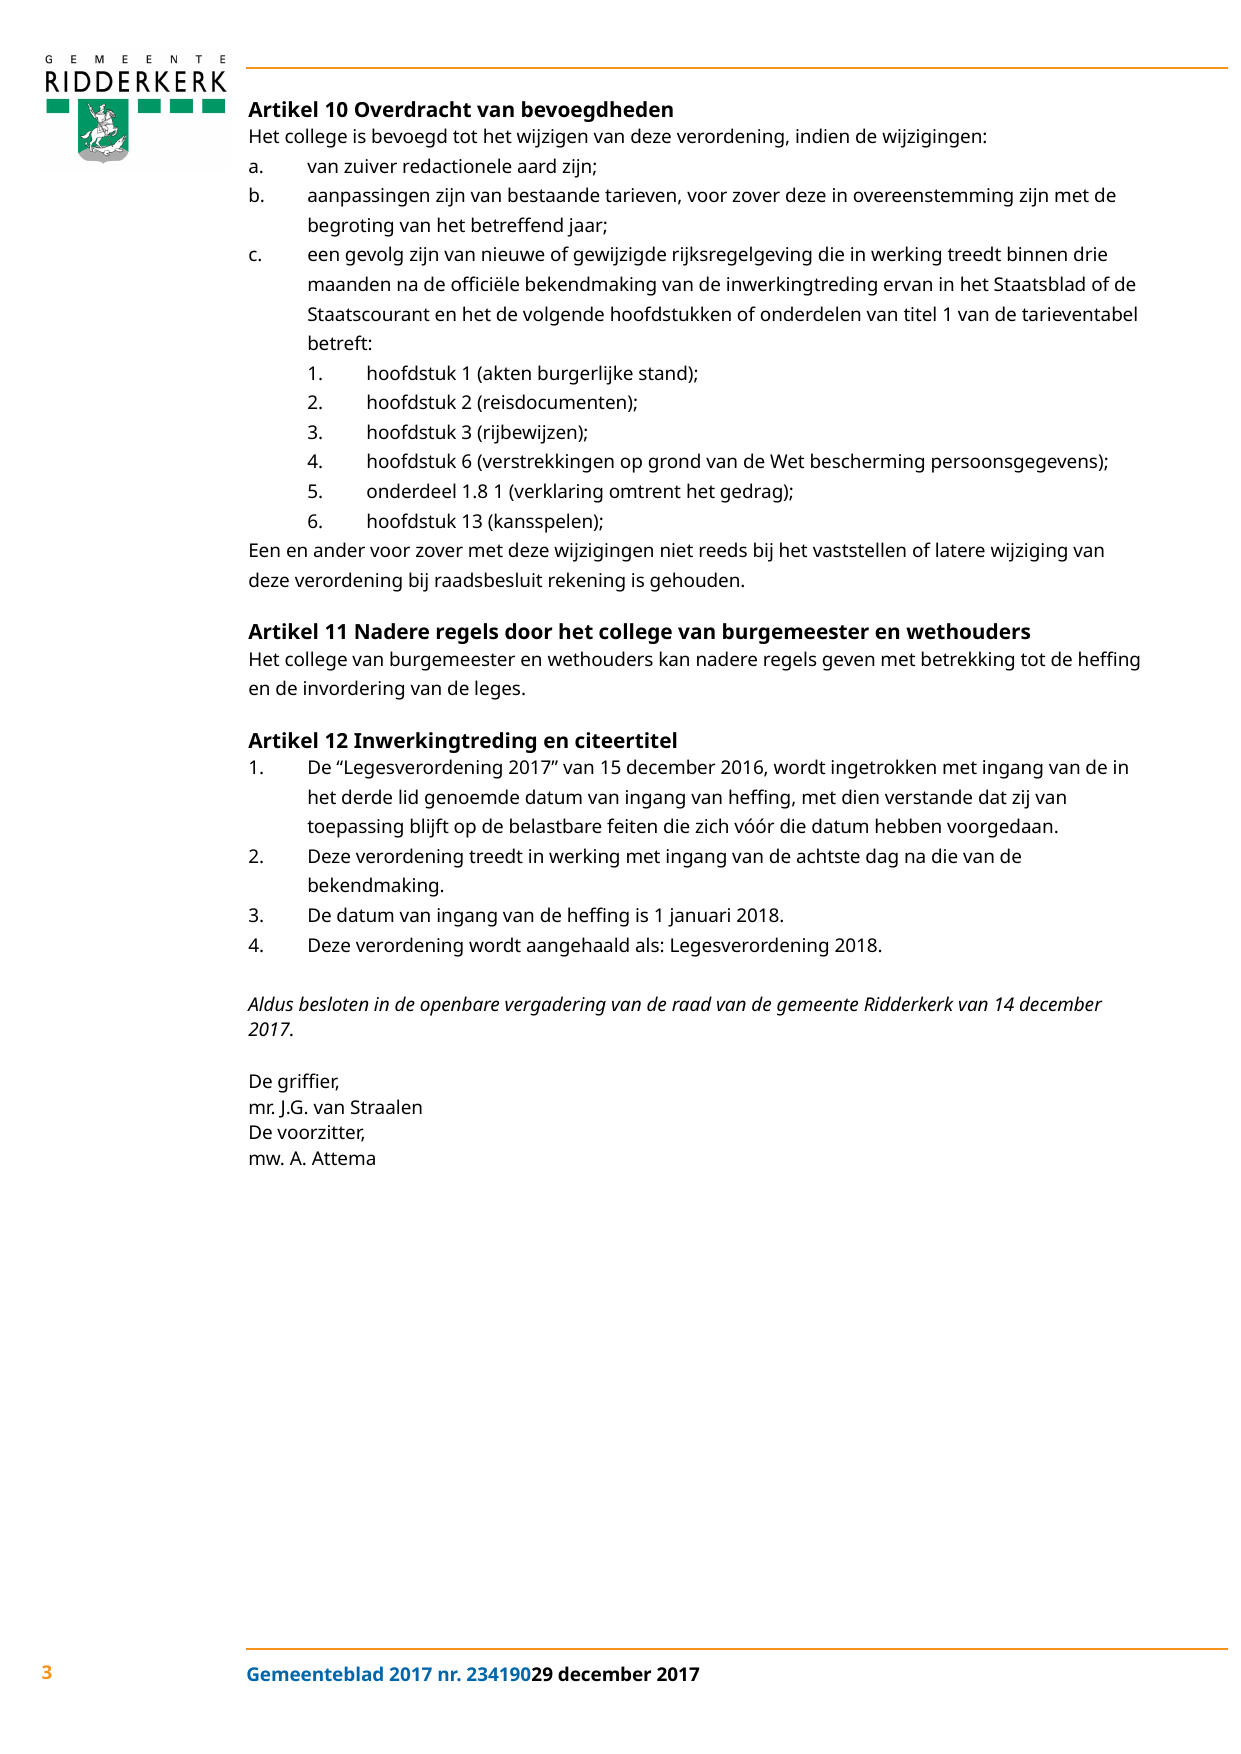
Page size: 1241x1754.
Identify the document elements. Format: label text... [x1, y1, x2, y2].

text mw. A. Attema [248, 1145, 1152, 1171]
list hoofdstuk 1 (akten burgerlijke stand); [307, 360, 1152, 386]
text De voorzitter, [248, 1119, 1152, 1145]
list Deze verordening wordt aangehaald als: Legesverordening 2018. [248, 932, 1152, 957]
text Artikel 11 Nadere regels door het college van burgemeester en wethouders [248, 617, 1152, 646]
list een gevolg zijn van nieuwe of gewijzigde rijksregelgeving die in werking treedt binnen drie maanden na de officiële bekendmaking van de inwerkingtreding ervan in het Staatsblad of de Staatscourant en het de volgende hoofdstukken of onderdelen van titel 1 van de tarieventabel betreft: [248, 242, 1152, 356]
list De datum van ingang van de heffing is 1 januari 2018. [248, 902, 1152, 928]
text Een en ander voor zover met deze wijzigingen niet reeds bij het vaststellen of latere wijziging van deze verordening bij raadsbesluit rekening is gehouden. [248, 537, 1152, 593]
text Artikel 10 Overdracht van bevoegdheden [248, 95, 1152, 123]
text De griffier, [248, 1068, 1152, 1094]
list hoofdstuk 6 (verstrekkingen op grond van de Wet bescherming persoonsgegevens); [307, 449, 1152, 474]
text mr. J.G. van Straalen [248, 1094, 1152, 1119]
list hoofdstuk 2 (reisdocumenten); [307, 389, 1152, 415]
list De “Legesverordening 2017” van 15 december 2016, wordt ingetrokken met ingang van de in het derde lid genoemde datum van ingang van heffing, met dien verstande dat zij van toepassing blijft op de belastbare feiten die zich vóór die datum hebben voorgedaan. [248, 754, 1152, 839]
picture [41, 47, 231, 172]
list aanpassingen zijn van bestaande tarieven, voor zover deze in overeenstemming zijn met de begroting van het betreffend jaar; [248, 182, 1152, 238]
list hoofdstuk 3 (rijbewijzen); [307, 419, 1152, 445]
list van zuiver redactionele aard zijn; [248, 153, 1152, 178]
list Deze verordening treedt in werking met ingang van de achtste dag na die van de bekendmaking. [248, 843, 1152, 898]
text Artikel 12 Inwerkingtreding en citeertitel [248, 726, 1152, 754]
list onderdeel 1.8 1 (verklaring omtrent het gedrag); [307, 478, 1152, 504]
text Het college van burgemeester en wethouders kan nadere regels geven met betrekking tot de heffing en de invordering van de leges. [248, 646, 1152, 701]
text Het college is bevoegd tot het wijzigen van deze verordening, indien de wijzigingen: [248, 123, 1152, 149]
text Aldus besloten in de openbare vergadering van de raad van de gemeente Ridderkerk van 14 december 2017. [248, 991, 1152, 1042]
list hoofdstuk 13 (kansspelen); [307, 508, 1152, 533]
